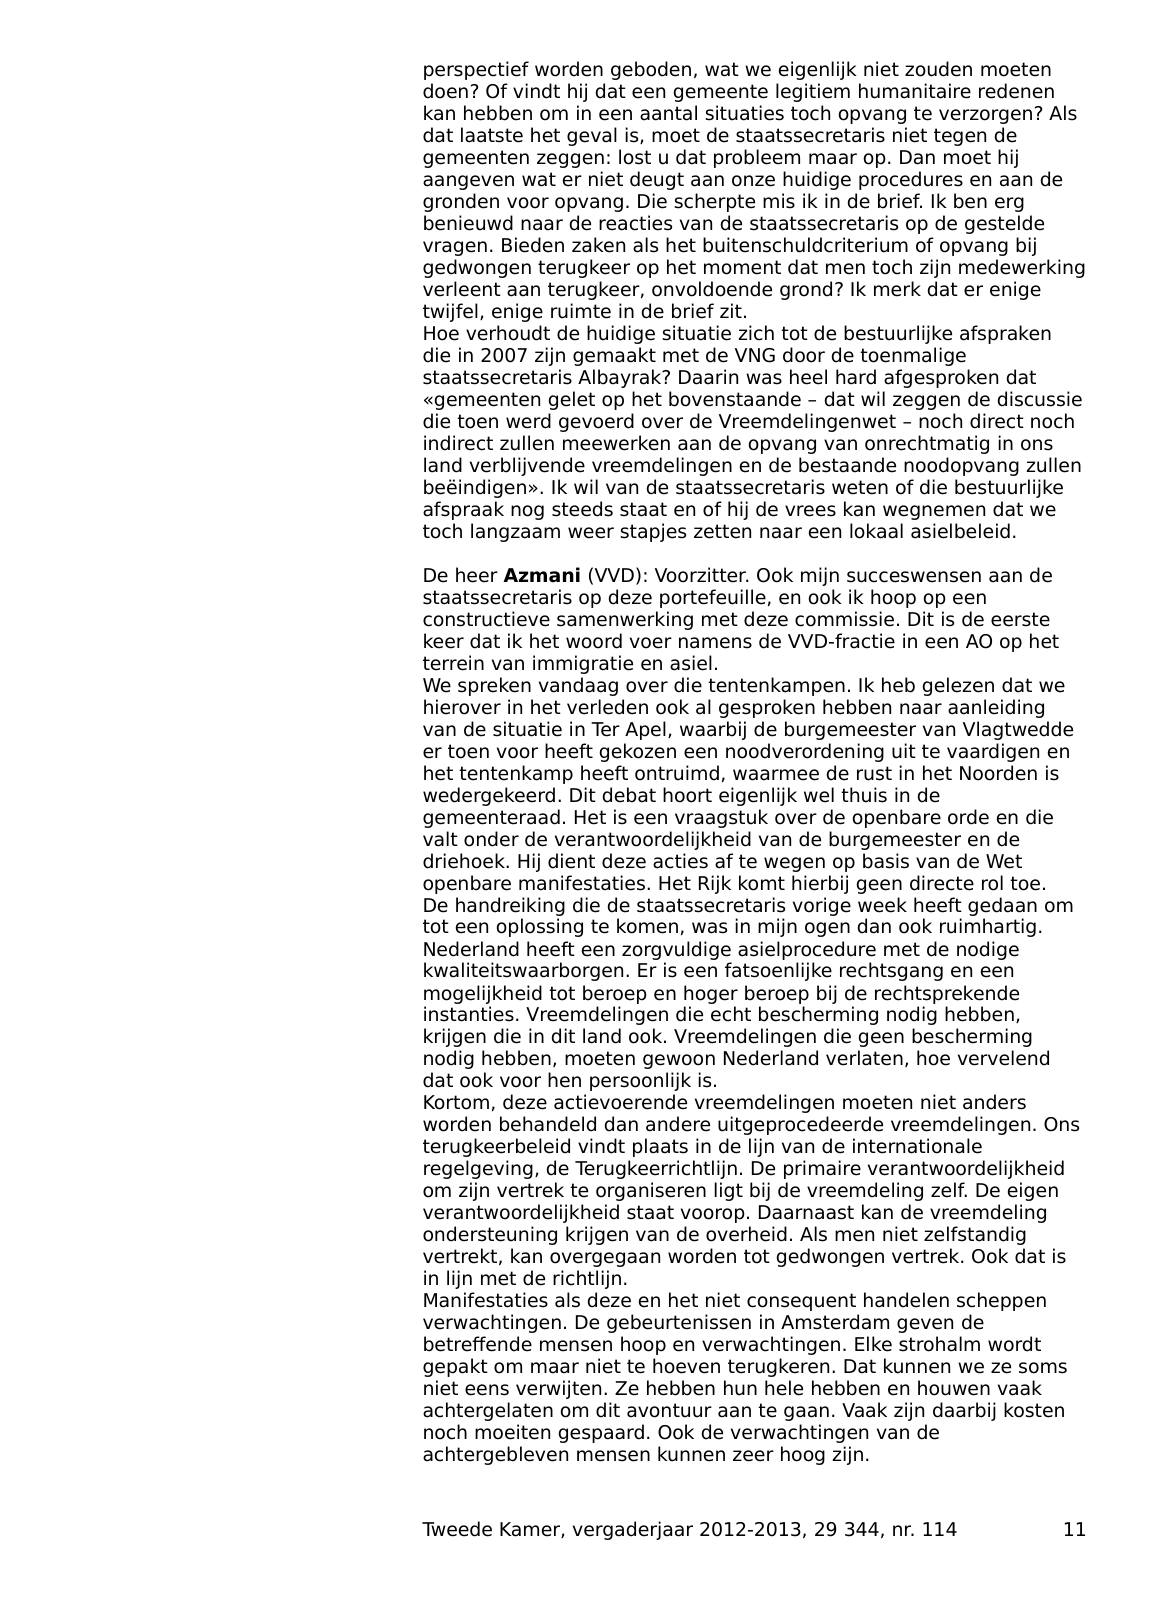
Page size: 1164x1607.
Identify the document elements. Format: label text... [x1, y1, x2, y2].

text We spreken vandaag over die tentenkampen. Ik heb gelezen dat we hierover in het verleden ook al gesproken hebben naar aanleiding van de situatie in Ter Apel, waarbij de burgemeester van Vlagtwedde er toen voor heeft gekozen een noodverordening uit te vaardigen en het tentenkamp heeft ontruimd, waarmee de rust in het Noorden is wedergekeerd. Dit debat hoort eigenlijk wel thuis in de gemeenteraad. Het is een vraagstuk over de openbare orde en die valt onder de verantwoordelijkheid van de burgemeester en de driehoek. Hij dient deze acties af te wegen op basis van de Wet openbare manifestaties. Het Rijk komt hierbij geen directe rol toe. [422, 675, 1087, 894]
text perspectief worden geboden, wat we eigenlijk niet zouden moeten doen? Of vindt hij dat een gemeente legitiem humanitaire redenen kan hebben om in een aantal situaties toch opvang te verzorgen? Als dat laatste het geval is, moet de staatssecretaris niet tegen de gemeenten zeggen: lost u dat probleem maar op. Dan moet hij aangeven wat er niet deugt aan onze huidige procedures en aan de gronden voor opvang. Die scherpte mis ik in de brief. Ik ben erg benieuwd naar de reacties van de staatssecretaris op de gestelde vragen. Bieden zaken als het buitenschuldcriterium of opvang bij gedwongen terugkeer op het moment dat men toch zijn medewerking verleent aan terugkeer, onvoldoende grond? Ik merk dat er enige twijfel, enige ruimte in de brief zit. [422, 59, 1087, 323]
text Kortom, deze actievoerende vreemdelingen moeten niet anders worden behandeld dan andere uitgeprocedeerde vreemdelingen. Ons terugkeerbeleid vindt plaats in de lijn van de internationale regelgeving, de Terugkeerrichtlijn. De primaire verantwoordelijkheid om zijn vertrek te organiseren ligt bij de vreemdeling zelf. De eigen verantwoordelijkheid staat voorop. Daarnaast kan de vreemdeling ondersteuning krijgen van de overheid. Als men niet zelfstandig vertrekt, kan overgegaan worden tot gedwongen vertrek. Ook dat is in lijn met de richtlijn. [422, 1092, 1087, 1290]
text De handreiking die de staatssecretaris vorige week heeft gedaan om tot een oplossing te komen, was in mijn ogen dan ook ruimhartig. Nederland heeft een zorgvuldige asielprocedure met de nodige kwaliteitswaarborgen. Er is een fatsoenlijke rechtsgang en een mogelijkheid tot beroep en hoger beroep bij de rechtsprekende instanties. Vreemdelingen die echt bescherming nodig hebben, krijgen die in dit land ook. Vreemdelingen die geen bescherming nodig hebben, moeten gewoon Nederland verlaten, hoe vervelend dat ook voor hen persoonlijk is. [422, 894, 1087, 1092]
text Hoe verhoudt de huidige situatie zich tot de bestuurlijke afspraken die in 2007 zijn gemaakt met de VNG door de toenmalige staatssecretaris Albayrak? Daarin was heel hard afgesproken dat «gemeenten gelet op het bovenstaande – dat wil zeggen de discussie die toen werd gevoerd over de Vreemdelingenwet – noch direct noch indirect zullen meewerken aan de opvang van onrechtmatig in ons land verblijvende vreemdelingen en de bestaande noodopvang zullen beëindigen». Ik wil van de staatssecretaris weten of die bestuurlijke afspraak nog steeds staat en of hij de vrees kan wegnemen dat we toch langzaam weer stapjes zetten naar een lokaal asielbeleid. [422, 323, 1087, 543]
text Manifestaties als deze en het niet consequent handelen scheppen verwachtingen. De gebeurtenissen in Amsterdam geven de betreffende mensen hoop en verwachtingen. Elke strohalm wordt gepakt om maar niet te hoeven terugkeren. Dat kunnen we ze soms niet eens verwijten. Ze hebben hun hele hebben en houwen vaak achtergelaten om dit avontuur aan te gaan. Vaak zijn daarbij kosten noch moeiten gespaard. Ook de verwachtingen van de achtergebleven mensen kunnen zeer hoog zijn. [422, 1290, 1087, 1466]
text De heer Azmani (VVD): Voorzitter. Ook mijn succeswensen aan de staatssecretaris op deze portefeuille, en ook ik hoop op een constructieve samenwerking met deze commissie. Dit is de eerste keer dat ik het woord voer namens de VVD-fractie in een AO op het terrein van immigratie en asiel. [422, 565, 1087, 675]
